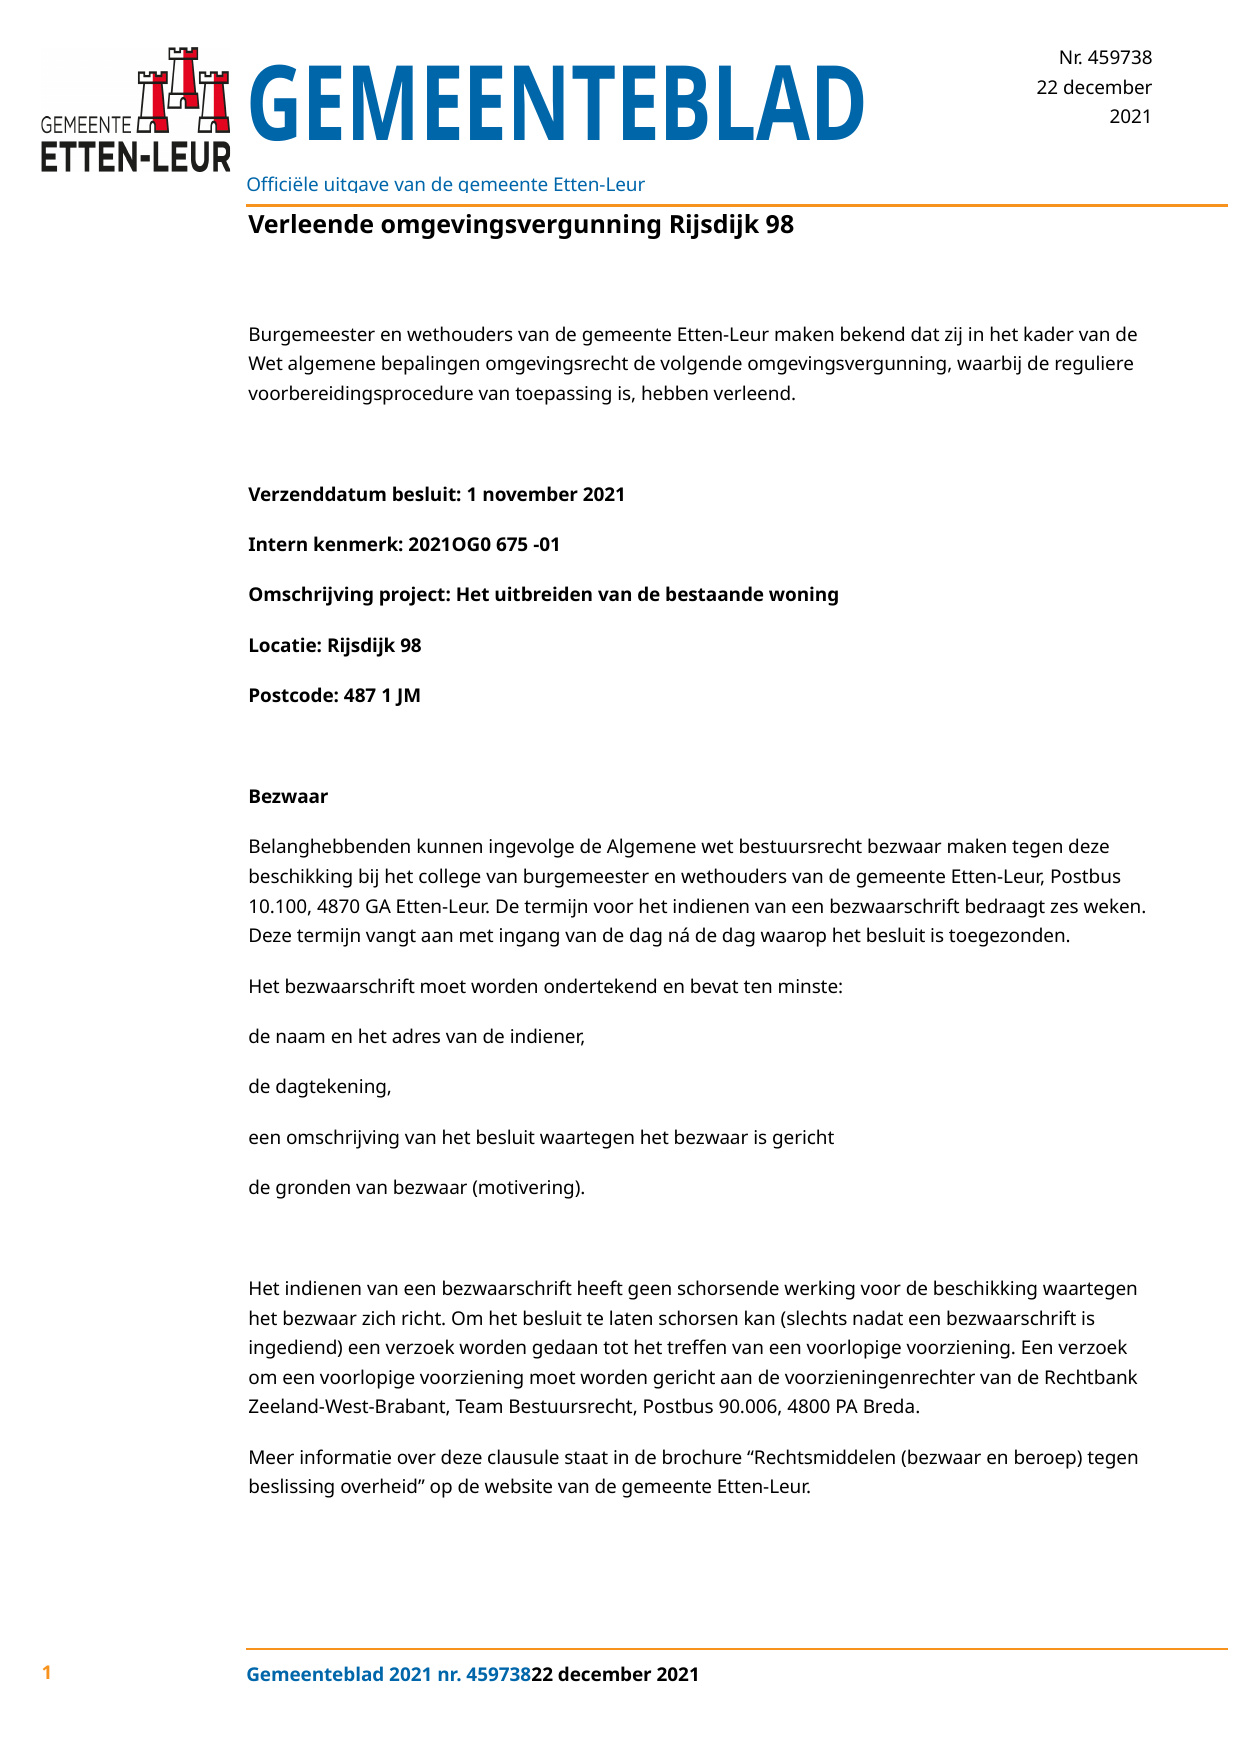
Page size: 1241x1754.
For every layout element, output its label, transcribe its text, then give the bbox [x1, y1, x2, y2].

text Verzenddatum besluit: 1 november 2021 [248, 481, 1152, 506]
text Postcode: 487 1 JM [248, 682, 1152, 708]
text Bezwaar [248, 783, 1152, 809]
text de dagtekening, [248, 1074, 1152, 1099]
text Verleende omgevingsvergunning Rijsdijk 98 [248, 207, 1152, 241]
text Belanghebbenden kunnen ingevolge de Algemene wet bestuursrecht bezwaar maken tegen deze beschikking bij het college van burgemeester en wethouders van de gemeente Etten-Leur, Postbus 10.100, 4870 GA Etten-Leur. De termijn voor het indienen van een bezwaarschrift bedraagt zes weken. Deze termijn vangt aan met ingang van de dag ná de dag waarop het besluit is toegezonden. [248, 834, 1152, 948]
text Omschrijving project: Het uitbreiden van de bestaande woning [248, 582, 1152, 607]
text Meer informatie over deze clausule staat in de brochure “Rechtsmiddelen (bezwaar en beroep) tegen beslissing overheid” op de website van de gemeente Etten-Leur. [248, 1444, 1152, 1499]
text Burgemeester en wethouders van de gemeente Etten-Leur maken bekend dat zij in het kader van de Wet algemene bepalingen omgevingsrecht de volgende omgevingsvergunning, waarbij de reguliere voorbereidingsprocedure van toepassing is, hebben verleend. [248, 321, 1152, 406]
text Het bezwaarschrift moet worden ondertekend en bevat ten minste: [248, 973, 1152, 998]
text de naam en het adres van de indiener, [248, 1023, 1152, 1049]
picture [41, 47, 231, 172]
text Intern kenmerk: 2021OG0 675 -01 [248, 531, 1152, 557]
text Locatie: Rijsdijk 98 [248, 632, 1152, 658]
text een omschrijving van het besluit waartegen het bezwaar is gericht [248, 1124, 1152, 1150]
text Het indienen van een bezwaarschrift heeft geen schorsende werking voor de beschikking waartegen het bezwaar zich richt. Om het besluit te laten schorsen kan (slechts nadat een bezwaarschrift is ingediend) een verzoek worden gedaan tot het treffen van een voorlopige voorziening. Een verzoek om een voorlopige voorziening moet worden gericht aan de voorzieningenrechter van de Rechtbank Zeeland-West-Brabant, Team Bestuursrecht, Postbus 90.006, 4800 PA Breda. [248, 1275, 1152, 1419]
text de gronden van bezwaar (motivering). [248, 1174, 1152, 1200]
